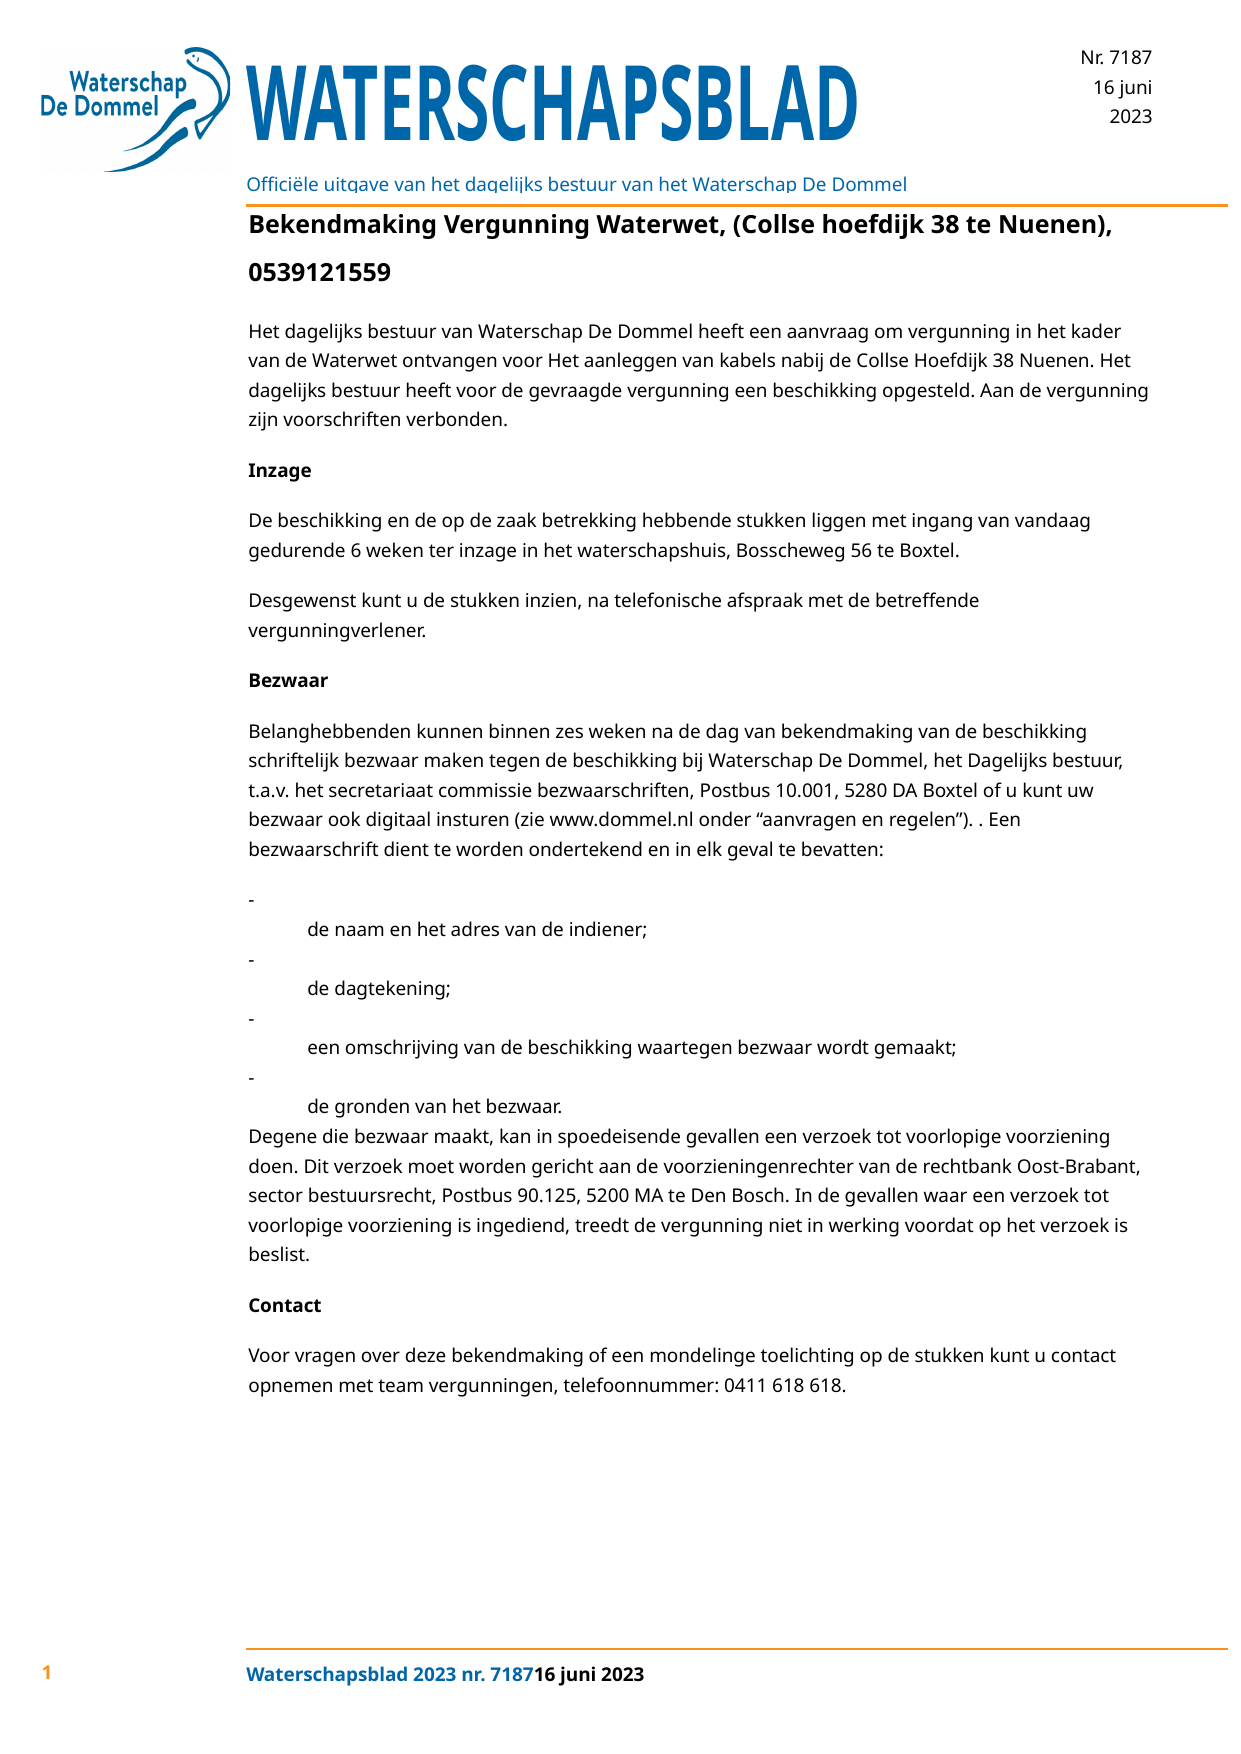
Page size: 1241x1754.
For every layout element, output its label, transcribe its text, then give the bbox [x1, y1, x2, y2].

list een omschrijving van de beschikking waartegen bezwaar wordt gemaakt; [248, 1034, 1152, 1060]
text Bezwaar [248, 667, 1152, 693]
text Bekendmaking Vergunning Waterwet, (Collse hoefdijk 38 te Nuenen), 0539121559 [248, 207, 1152, 288]
list de naam en het adres van de indiener; [248, 916, 1152, 942]
text De beschikking en de op de zaak betrekking hebbende stukken liggen met ingang van vandaag gedurende 6 weken ter inzage in het waterschapshuis, Bosscheweg 56 te Boxtel. [248, 507, 1152, 563]
text Voor vragen over deze bekendmaking of een mondelinge toelichting op de stukken kunt u contact opnemen met team vergunningen, telefoonnummer: 0411 618 618. [248, 1342, 1152, 1398]
text Contact [248, 1292, 1152, 1318]
text Desgewenst kunt u de stukken inzien, na telefonische afspraak met de betreffende vergunningverlener. [248, 587, 1152, 643]
picture [45, 99, 51, 111]
picture [41, 47, 231, 172]
text Inzage [248, 457, 1152, 483]
text Degene die bezwaar maakt, kan in spoedeisende gevallen een verzoek tot voorlopige voorziening doen. Dit verzoek moet worden gericht aan de voorzieningenrechter van de rechtbank Oost-Brabant, sector bestuursrecht, Postbus 90.125, 5200 MA te Den Bosch. In de gevallen waar een verzoek tot voorlopige voorziening is ingediend, treedt de vergunning niet in werking voordat op het verzoek is beslist. [248, 1123, 1152, 1267]
list de gronden van het bezwaar. [248, 1094, 1152, 1119]
text Het dagelijks bestuur van Waterschap De Dommel heeft een aanvraag om vergunning in het kader van de Waterwet ontvangen voor Het aanleggen van kabels nabij de Collse Hoefdijk 38 Nuenen. Het dagelijks bestuur heeft voor de gevraagde vergunning een beschikking opgesteld. Aan de vergunning zijn voorschriften verbonden. [248, 318, 1152, 432]
list de dagtekening; [248, 975, 1152, 1001]
text Belanghebbenden kunnen binnen zes weken na de dag van bekendmaking van de beschikking schriftelijk bezwaar maken tegen de beschikking bij Waterschap De Dommel, het Dagelijks bestuur, t.a.v. het secretariaat commissie bezwaarschriften, Postbus 10.001, 5280 DA Boxtel of u kunt uw bezwaar ook digitaal insturen (zie www.dommel.nl onder “aanvragen en regelen”). . Een bezwaarschrift dient te worden ondertekend en in elk geval te bevatten: [248, 718, 1152, 862]
picture [204, 47, 231, 76]
picture [198, 118, 210, 131]
